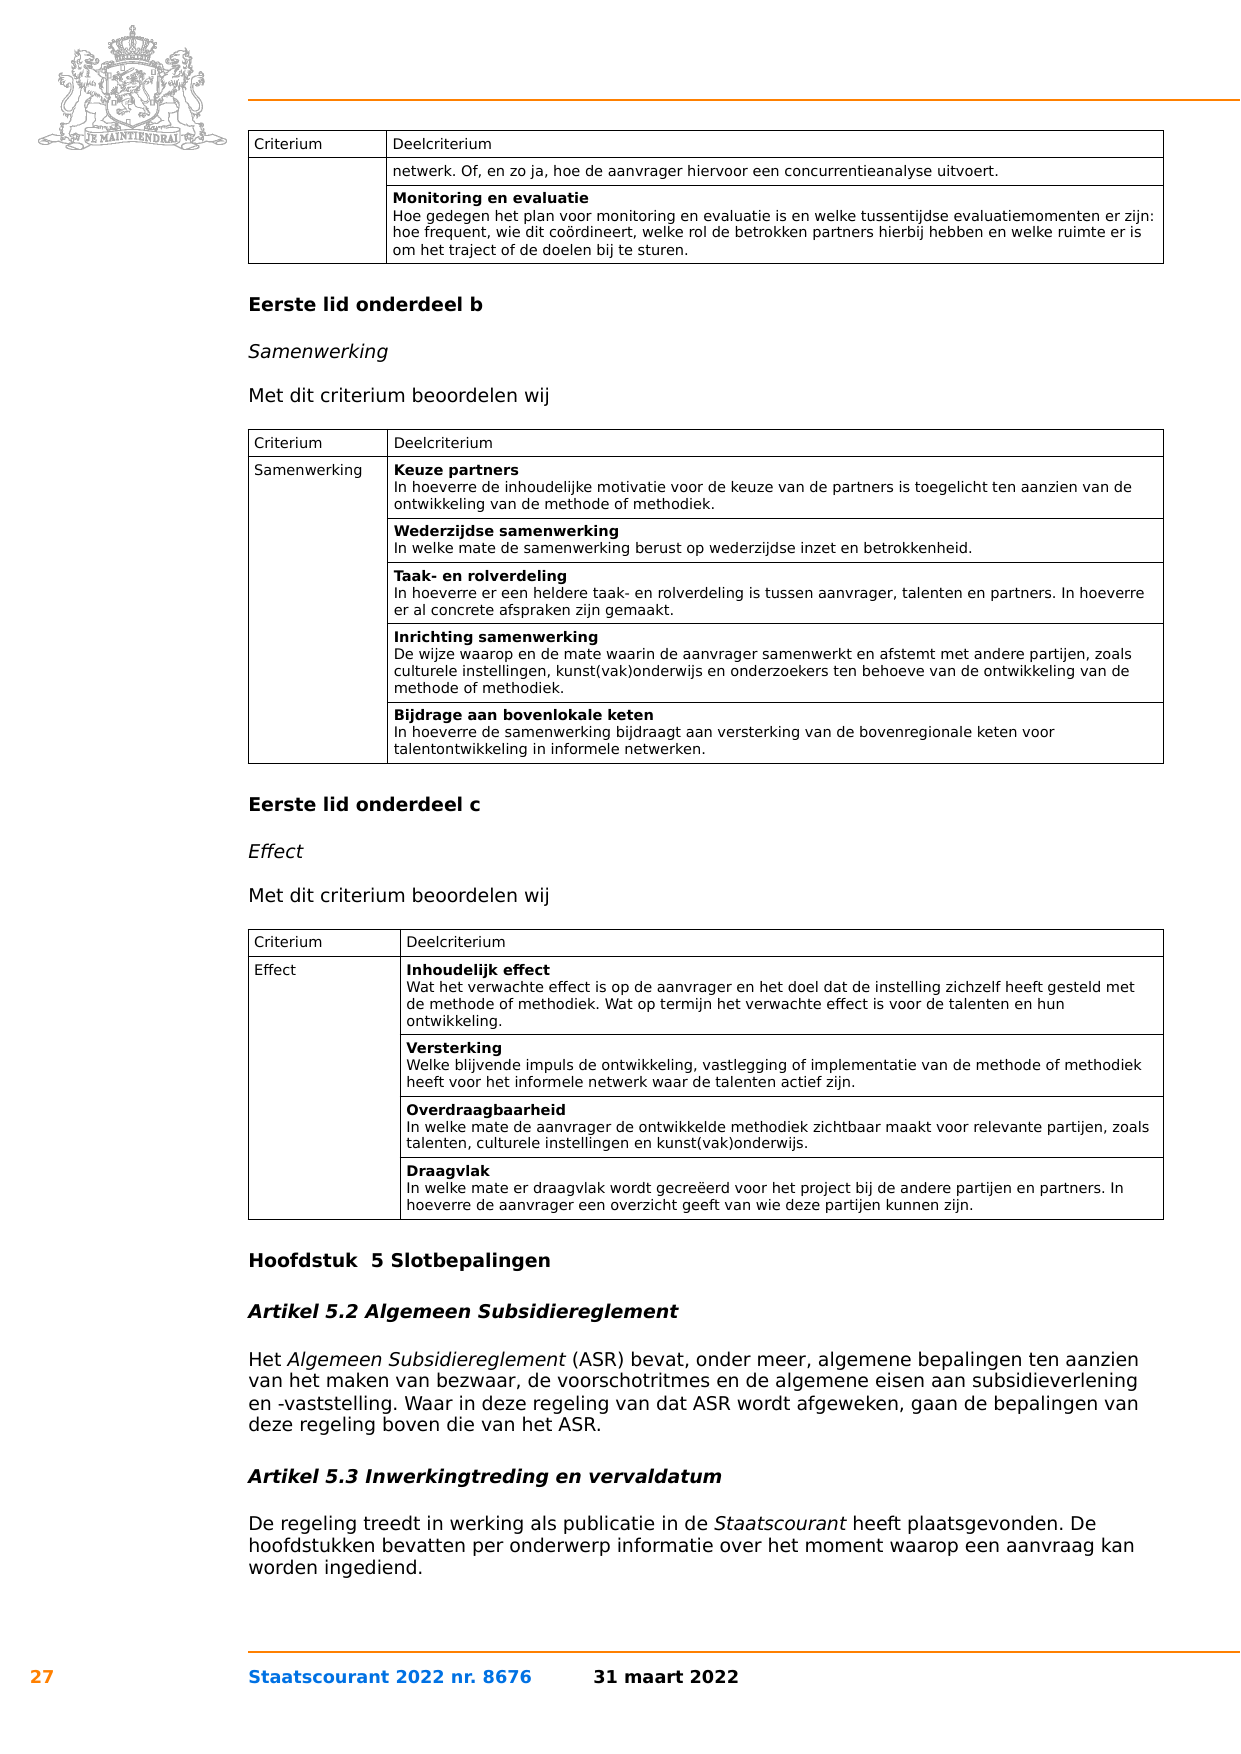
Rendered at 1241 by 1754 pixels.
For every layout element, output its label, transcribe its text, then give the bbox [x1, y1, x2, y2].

text Met dit criterium beoordelen wij [248, 885, 1163, 907]
text Het Algemeen Subsidiereglement (ASR) bevat, onder meer, algemene bepalingen ten aanzien van het maken van bezwaar, de voorschotritmes en de algemene eisen aan subsidieverlening en -vaststelling. Waar in deze regeling van dat ASR wordt afgeweken, gaan de bepalingen van deze regeling boven die van het ASR. [248, 1348, 1163, 1436]
subtitle Samenwerking [248, 341, 1163, 363]
table_header Criterium [249, 430, 387, 456]
table_cell Keuze partners In hoeverre de inhoudelijke motivatie voor de keuze van de partners is toegelicht ten aanzien van de ontwikkeling van de methode of methodiek. [388, 457, 1163, 517]
table_cell Draagvlak In welke mate er draagvlak wordt gecreëerd voor het project bij de andere partijen en partners. In hoeverre de aanvrager een overzicht geeft van wie deze partijen kunnen zijn. [401, 1158, 1163, 1218]
table_cell Taak- en rolverdeling In hoeverre er een heldere taak- en rolverdeling is tussen aanvrager, talenten en partners. In hoeverre er al concrete afspraken zijn gemaakt. [388, 563, 1163, 623]
table_header Deelcriterium [401, 930, 1163, 956]
text De regeling treedt in werking als publicatie in de Staatscourant heeft plaatsgevonden. De hoofdstukken bevatten per onderwerp informatie over het moment waarop een aanvraag kan worden ingediend. [248, 1513, 1163, 1579]
subtitle Artikel 5.2 Algemeen Subsidiereglement [248, 1301, 1163, 1323]
text Met dit criterium beoordelen wij [248, 385, 1163, 407]
subtitle Eerste lid onderdeel b [248, 294, 1163, 316]
picture [38, 25, 227, 150]
subtitle Artikel 5.3 Inwerkingtreding en vervaldatum [248, 1466, 1163, 1488]
table_header Deelcriterium [387, 131, 1163, 157]
subtitle Hoofdstuk 5 Slotbepalingen [248, 1249, 1163, 1271]
table_cell Inrichting samenwerking De wijze waarop en de mate waarin de aanvrager samenwerkt en afstemt met andere partijen, zoals culturele instellingen, kunst(vak)onderwijs en onderzoekers ten behoeve van de ontwikkeling van de methode of methodiek. [388, 624, 1163, 702]
table_cell netwerk. Of, en zo ja, hoe de aanvrager hiervoor een concurrentieanalyse uitvoert. [387, 158, 1163, 185]
table_cell Inhoudelijk effect Wat het verwachte effect is op de aanvrager en het doel dat de instelling zichzelf heeft gesteld met de methode of methodiek. Wat op termijn het verwachte effect is voor de talenten en hun ontwikkeling. [401, 957, 1163, 1034]
table_cell Overdraagbaarheid In welke mate de aanvrager de ontwikkelde methodiek zichtbaar maakt voor relevante partijen, zoals talenten, culturele instellingen en kunst(vak)onderwijs. [401, 1097, 1163, 1157]
table_header Criterium [249, 930, 400, 956]
table_cell Wederzijdse samenwerking In welke mate de samenwerking berust op wederzijdse inzet en betrokkenheid. [388, 519, 1163, 562]
table_header Deelcriterium [388, 430, 1163, 456]
subtitle Eerste lid onderdeel c [248, 794, 1163, 816]
table_cell Effect [249, 957, 400, 1218]
table_cell [249, 158, 386, 263]
table_cell Versterking Welke blijvende impuls de ontwikkeling, vastlegging of implementatie van de methode of methodiek heeft voor het informele netwerk waar de talenten actief zijn. [401, 1035, 1163, 1096]
table_cell Samenwerking [249, 457, 387, 763]
subtitle Effect [248, 841, 1163, 863]
table_cell Monitoring en evaluatie Hoe gedegen het plan voor monitoring en evaluatie is en welke tussentijdse evaluatiemomenten er zijn: hoe frequent, wie dit coördineert, welke rol de betrokken partners hierbij hebben en welke ruimte er is om het traject of de doelen bij te sturen. [387, 186, 1163, 263]
table_header Criterium [249, 131, 386, 157]
table_cell Bijdrage aan bovenlokale keten In hoeverre de samenwerking bijdraagt aan versterking van de bovenregionale keten voor talentontwikkeling in informele netwerken. [388, 703, 1163, 763]
